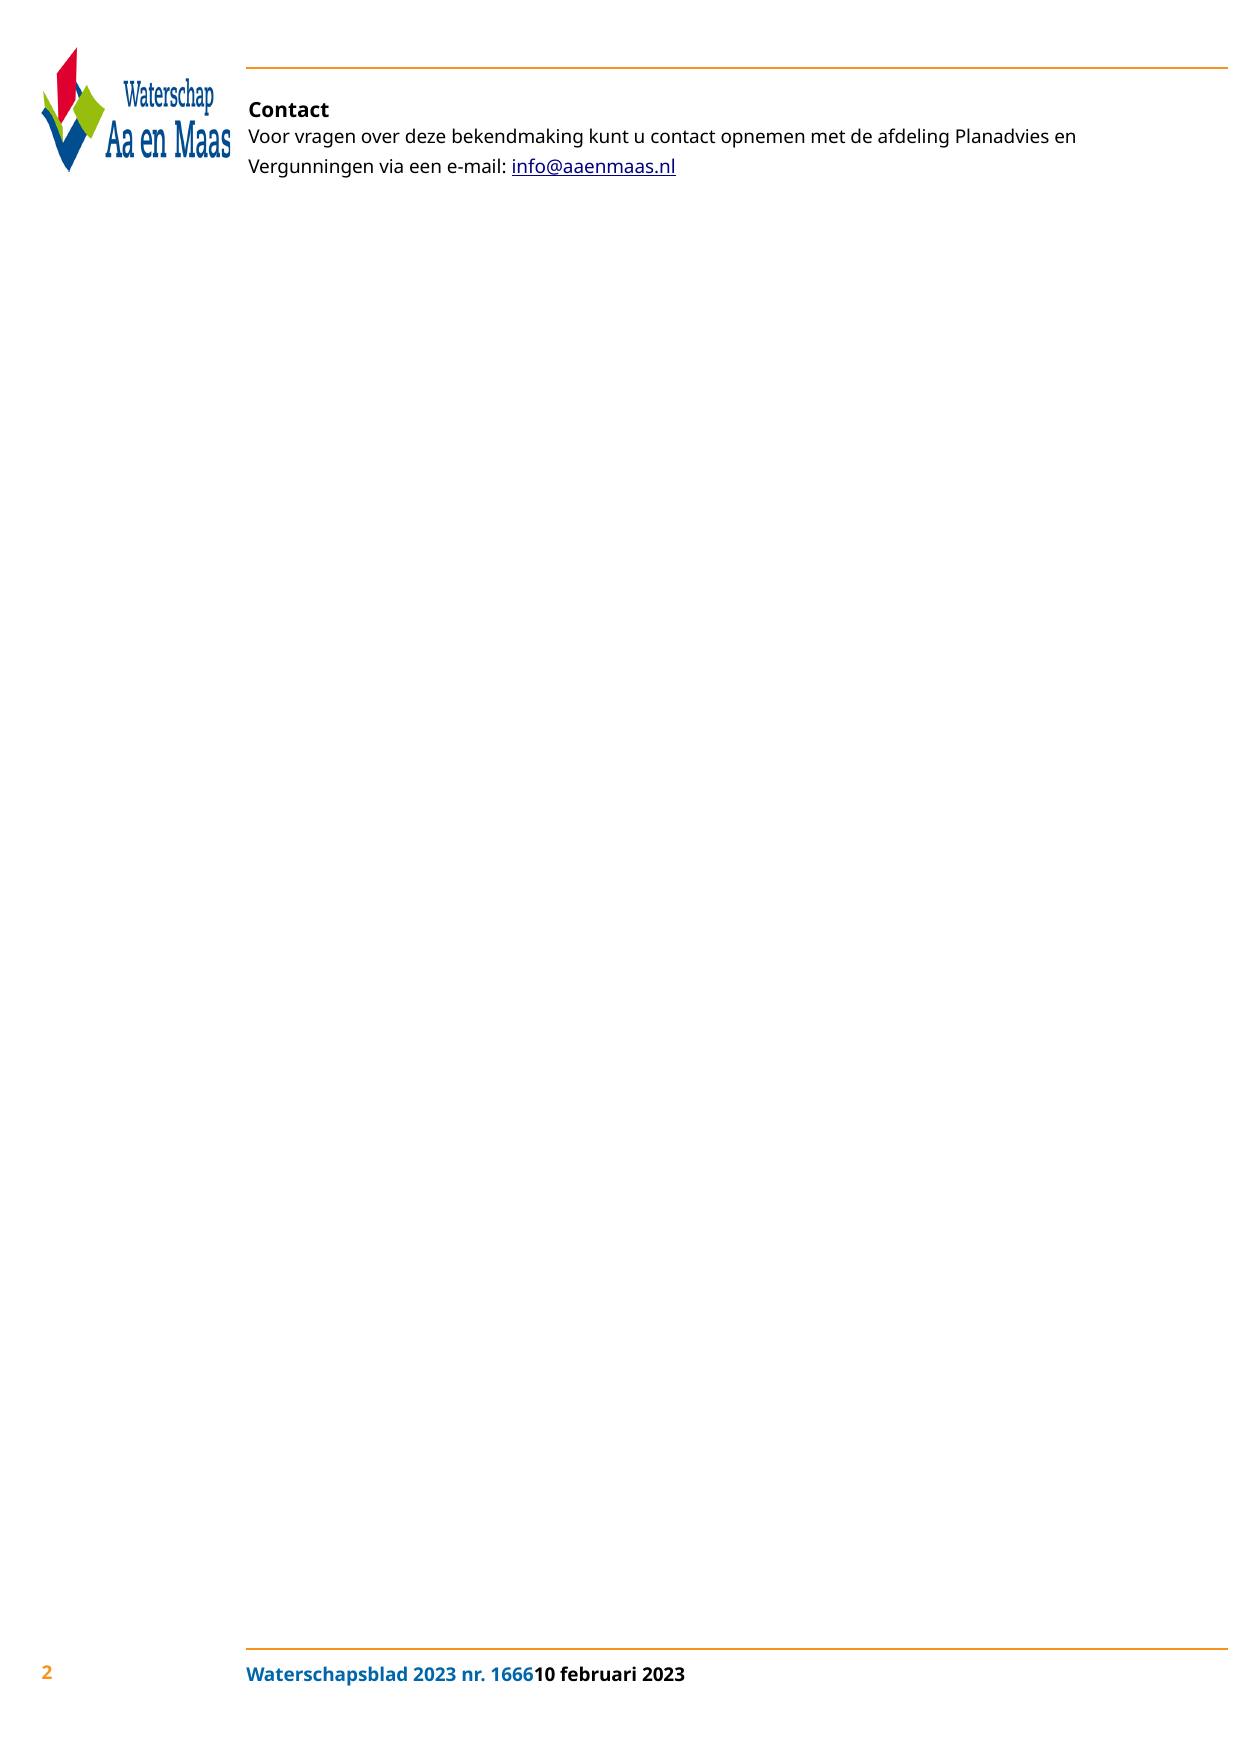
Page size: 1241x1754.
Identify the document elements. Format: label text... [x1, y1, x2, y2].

text Voor vragen over deze bekendmaking kunt u contact opnemen met de afdeling Planadvies en Vergunningen via een e-mail: info@aaenmaas.nl [248, 123, 1152, 179]
text Contact [248, 95, 1152, 123]
picture [41, 47, 231, 172]
